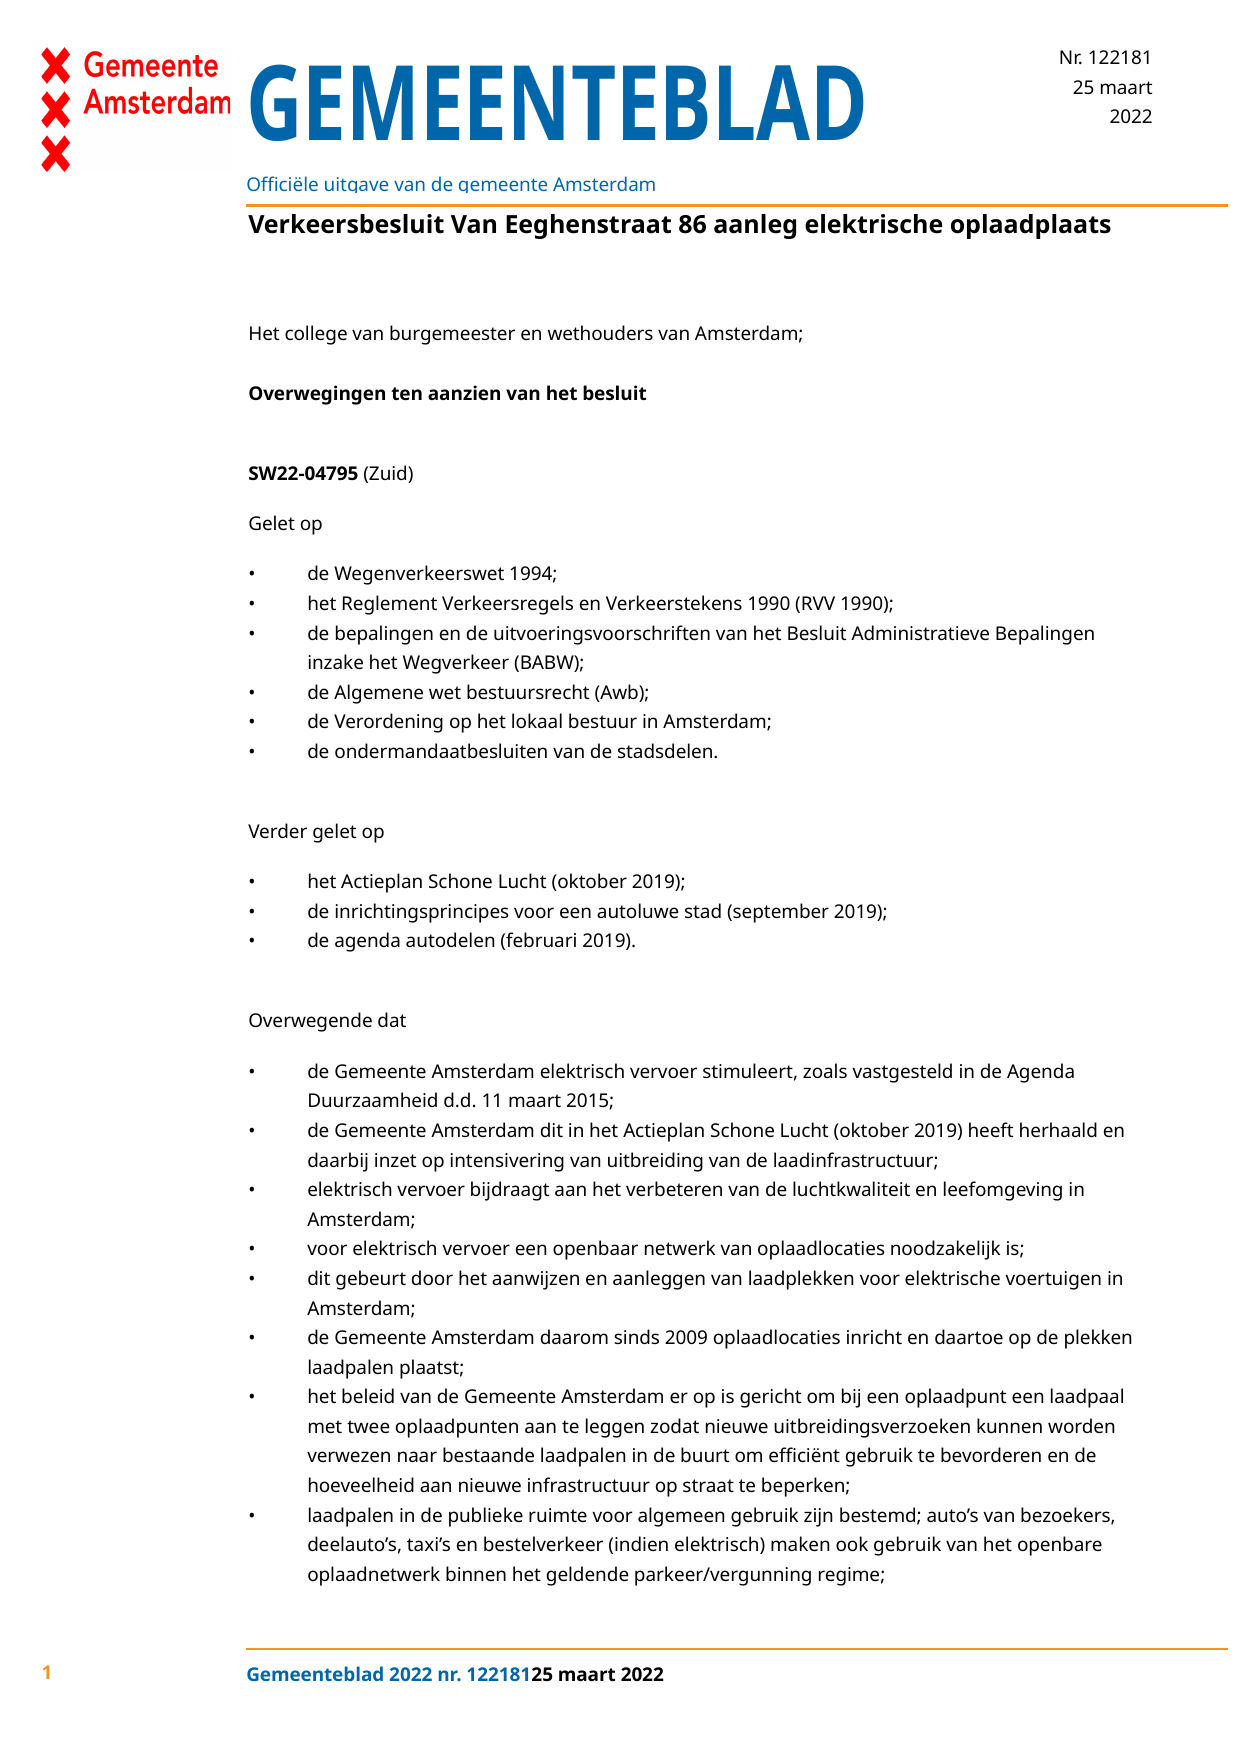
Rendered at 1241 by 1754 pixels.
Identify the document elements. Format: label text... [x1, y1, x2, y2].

list de ondermandaatbesluiten van de stadsdelen. [248, 738, 1152, 764]
list elektrisch vervoer bijdraagt aan het verbeteren van de luchtkwaliteit en leefomgeving in Amsterdam; [248, 1176, 1152, 1232]
text Overwegingen ten aanzien van het besluit [248, 380, 1152, 406]
list de Wegenverkeerswet 1994; [248, 561, 1152, 586]
list de Algemene wet bestuursrecht (Awb); [248, 679, 1152, 705]
list de Gemeente Amsterdam elektrisch vervoer stimuleert, zoals vastgesteld in de Agenda Duurzaamheid d.d. 11 maart 2015; [248, 1058, 1152, 1113]
text Gelet op [248, 510, 1152, 536]
list het Actieplan Schone Lucht (oktober 2019); [248, 868, 1152, 894]
list het beleid van de Gemeente Amsterdam er op is gericht om bij een oplaadpunt een laadpaal met twee oplaadpunten aan te leggen zodat nieuwe uitbreidingsverzoeken kunnen worden verwezen naar bestaande laadpalen in de buurt om efficiënt gebruik te bevorderen en de hoeveelheid aan nieuwe infrastructuur op straat te beperken; [248, 1383, 1152, 1498]
list de Gemeente Amsterdam dit in het Actieplan Schone Lucht (oktober 2019) heeft herhaald en daarbij inzet op intensivering van uitbreiding van de laadinfrastructuur; [248, 1117, 1152, 1173]
picture [41, 47, 231, 172]
text SW22-04795 (Zuid) [248, 460, 1152, 486]
list de Gemeente Amsterdam daarom sinds 2009 oplaadlocaties inricht en daartoe op de plekken laadpalen plaatst; [248, 1324, 1152, 1380]
list het Reglement Verkeersregels en Verkeerstekens 1990 (RVV 1990); [248, 590, 1152, 616]
list de inrichtingsprincipes voor een autoluwe stad (september 2019); [248, 898, 1152, 924]
list de Verordening op het lokaal bestuur in Amsterdam; [248, 708, 1152, 734]
list de bepalingen en de uitvoeringsvoorschriften van het Besluit Administratieve Bepalingen inzake het Wegverkeer (BABW); [248, 620, 1152, 675]
list de agenda autodelen (februari 2019). [248, 928, 1152, 953]
text Verder gelet op [248, 818, 1152, 844]
text Overwegende dat [248, 1008, 1152, 1033]
list laadpalen in de publieke ruimte voor algemeen gebruik zijn bestemd; auto’s van bezoekers, deelauto’s, taxi’s en bestelverkeer (indien elektrisch) maken ook gebruik van het openbare oplaadnetwerk binnen het geldende parkeer/vergunning regime; [248, 1502, 1152, 1587]
list dit gebeurt door het aanwijzen en aanleggen van laadplekken voor elektrische voertuigen in Amsterdam; [248, 1265, 1152, 1321]
list voor elektrisch vervoer een openbaar netwerk van oplaadlocaties noodzakelijk is; [248, 1236, 1152, 1261]
text Verkeersbesluit Van Eeghenstraat 86 aanleg elektrische oplaadplaats [248, 207, 1152, 241]
text Het college van burgemeester en wethouders van Amsterdam; [248, 321, 1152, 346]
